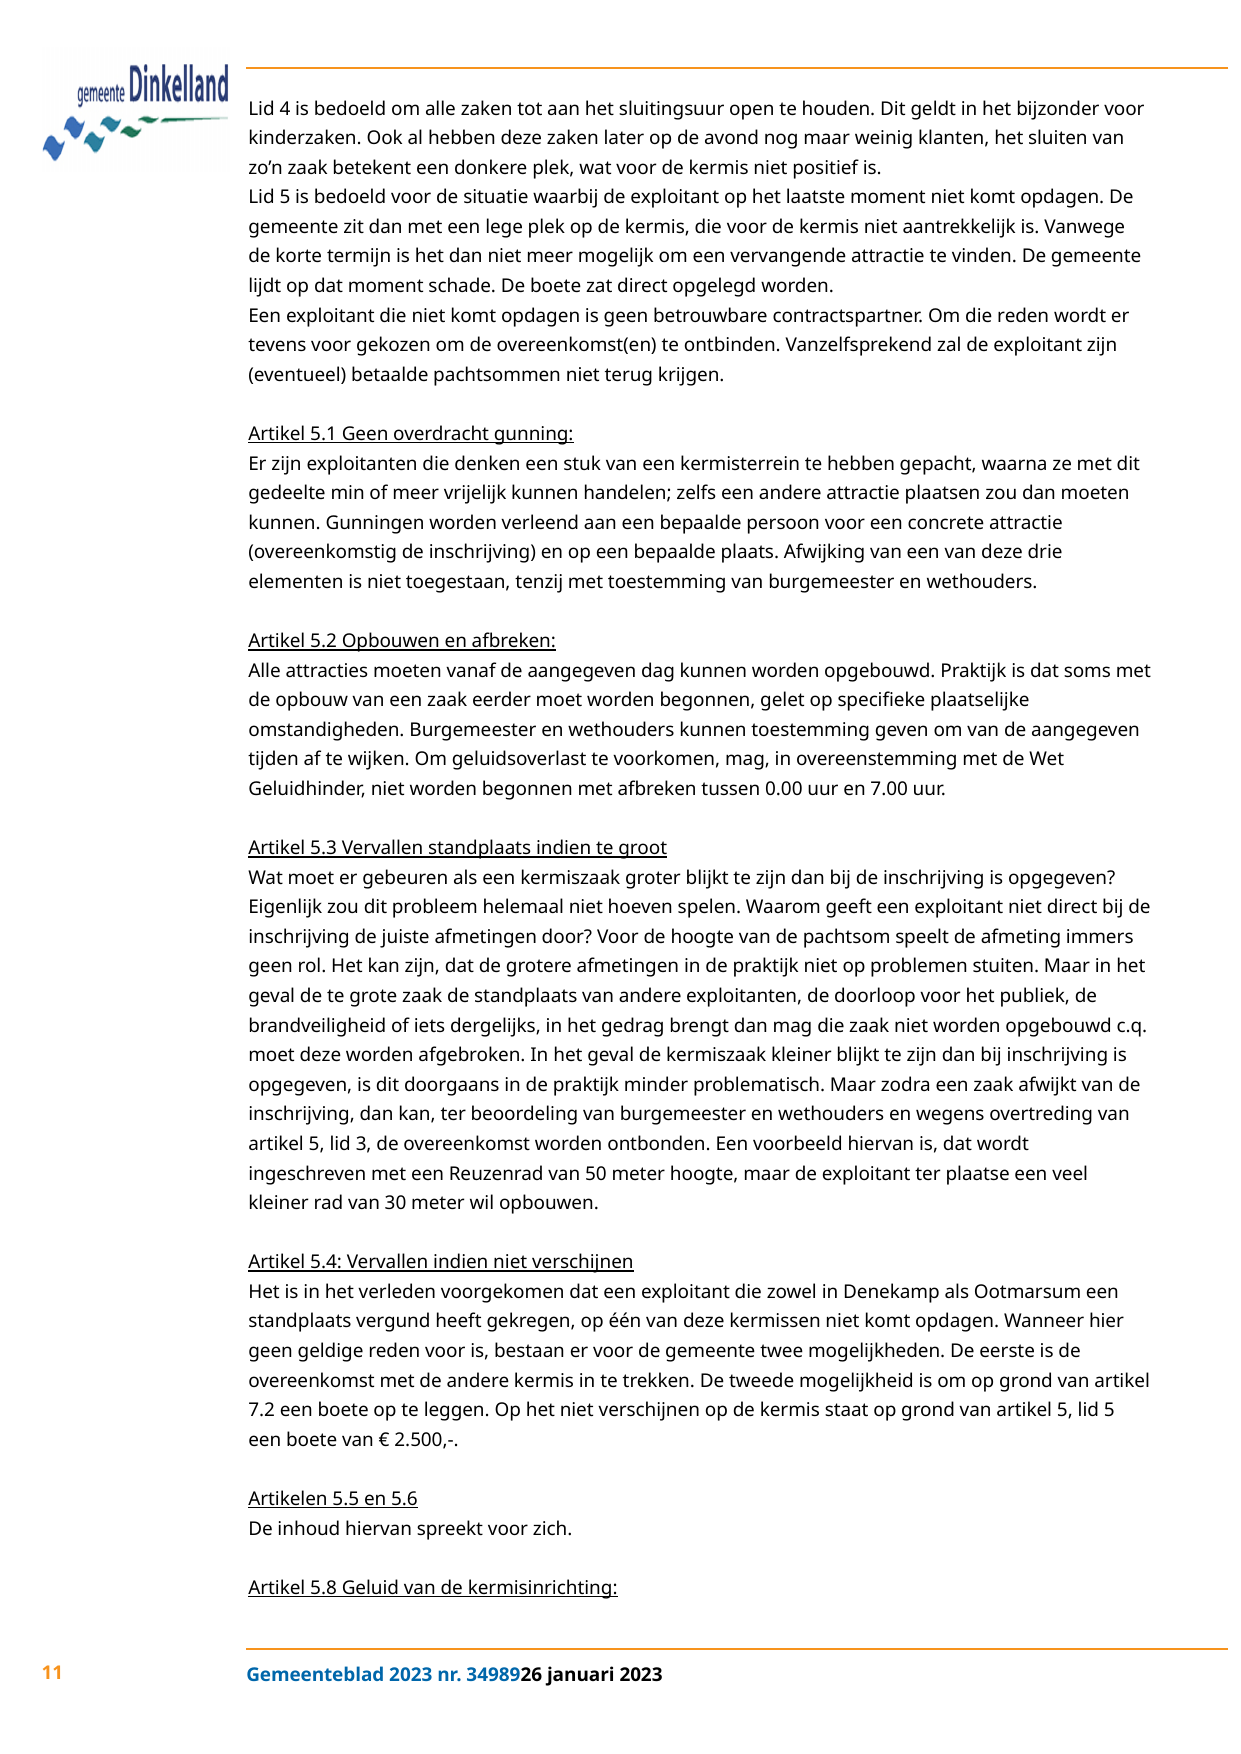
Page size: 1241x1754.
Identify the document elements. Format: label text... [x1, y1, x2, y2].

text Lid 4 is bedoeld om alle zaken tot aan het sluitingsuur open te houden. Dit geldt in het bijzonder voor kinderzaken. Ook al hebben deze zaken later op de avond nog maar weinig klanten, het sluiten van zo’n zaak betekent een donkere plek, wat voor de kermis niet positief is. [248, 95, 1152, 180]
text Artikel 5.2 Opbouwen en afbreken: [248, 627, 1152, 653]
text Artikel 5.3 Vervallen standplaats indien te groot [248, 834, 1152, 860]
text Artikel 5.8 Geluid van de kermisinrichting: [248, 1574, 1152, 1600]
text Alle attracties moeten vanaf de aangegeven dag kunnen worden opgebouwd. Praktijk is dat soms met de opbouw van een zaak eerder moet worden begonnen, gelet op specifieke plaatselijke omstandigheden. Burgemeester en wethouders kunnen toestemming geven om van de aangegeven tijden af te wijken. Om geluidsoverlast te voorkomen, mag, in overeenstemming met de Wet Geluidhinder, niet worden begonnen met afbreken tussen 0.00 uur en 7.00 uur. [248, 657, 1152, 801]
text De inhoud hiervan spreekt voor zich. [248, 1515, 1152, 1541]
text Artikel 5.4: Vervallen indien niet verschijnen [248, 1248, 1152, 1274]
text Een exploitant die niet komt opdagen is geen betrouwbare contractspartner. Om die reden wordt er tevens voor gekozen om de overeenkomst(en) te ontbinden. Vanzelfsprekend zal de exploitant zijn (eventueel) betaalde pachtsommen niet terug krijgen. [248, 302, 1152, 387]
picture [41, 47, 231, 172]
text Artikelen 5.5 en 5.6 [248, 1485, 1152, 1511]
text Wat moet er gebeuren als een kermiszaak groter blijkt te zijn dan bij de inschrijving is opgegeven? Eigenlijk zou dit probleem helemaal niet hoeven spelen. Waarom geeft een exploitant niet direct bij de inschrijving de juiste afmetingen door? Voor de hoogte van de pachtsom speelt de afmeting immers geen rol. Het kan zijn, dat de grotere afmetingen in de praktijk niet op problemen stuiten. Maar in het geval de te grote zaak de standplaats van andere exploitanten, de doorloop voor het publiek, de brandveiligheid of iets dergelijks, in het gedrag brengt dan mag die zaak niet worden opgebouwd c.q. moet deze worden afgebroken. In het geval de kermiszaak kleiner blijkt te zijn dan bij inschrijving is opgegeven, is dit doorgaans in de praktijk minder problematisch. Maar zodra een zaak afwijkt van de inschrijving, dan kan, ter beoordeling van burgemeester en wethouders en wegens overtreding van artikel 5, lid 3, de overeenkomst worden ontbonden. Een voorbeeld hiervan is, dat wordt ingeschreven met een Reuzenrad van 50 meter hoogte, maar de exploitant ter plaatse een veel kleiner rad van 30 meter wil opbouwen. [248, 864, 1152, 1215]
text Er zijn exploitanten die denken een stuk van een kermisterrein te hebben gepacht, waarna ze met dit gedeelte min of meer vrijelijk kunnen handelen; zelfs een andere attractie plaatsen zou dan moeten kunnen. Gunningen worden verleend aan een bepaalde persoon voor een concrete attractie (overeenkomstig de inschrijving) en op een bepaalde plaats. Afwijking van een van deze drie elementen is niet toegestaan, tenzij met toestemming van burgemeester en wethouders. [248, 450, 1152, 594]
text Artikel 5.1 Geen overdracht gunning: [248, 420, 1152, 446]
text Het is in het verleden voorgekomen dat een exploitant die zowel in Denekamp als Ootmarsum een standplaats vergund heeft gekregen, op één van deze kermissen niet komt opdagen. Wanneer hier geen geldige reden voor is, bestaan er voor de gemeente twee mogelijkheden. De eerste is de overeenkomst met de andere kermis in te trekken. De tweede mogelijkheid is om op grond van artikel 7.2 een boete op te leggen. Op het niet verschijnen op de kermis staat op grond van artikel 5, lid 5 een boete van € 2.500,-. [248, 1278, 1152, 1452]
text Lid 5 is bedoeld voor de situatie waarbij de exploitant op het laatste moment niet komt opdagen. De gemeente zit dan met een lege plek op de kermis, die voor de kermis niet aantrekkelijk is. Vanwege de korte termijn is het dan niet meer mogelijk om een vervangende attractie te vinden. De gemeente lijdt op dat moment schade. De boete zat direct opgelegd worden. [248, 183, 1152, 298]
